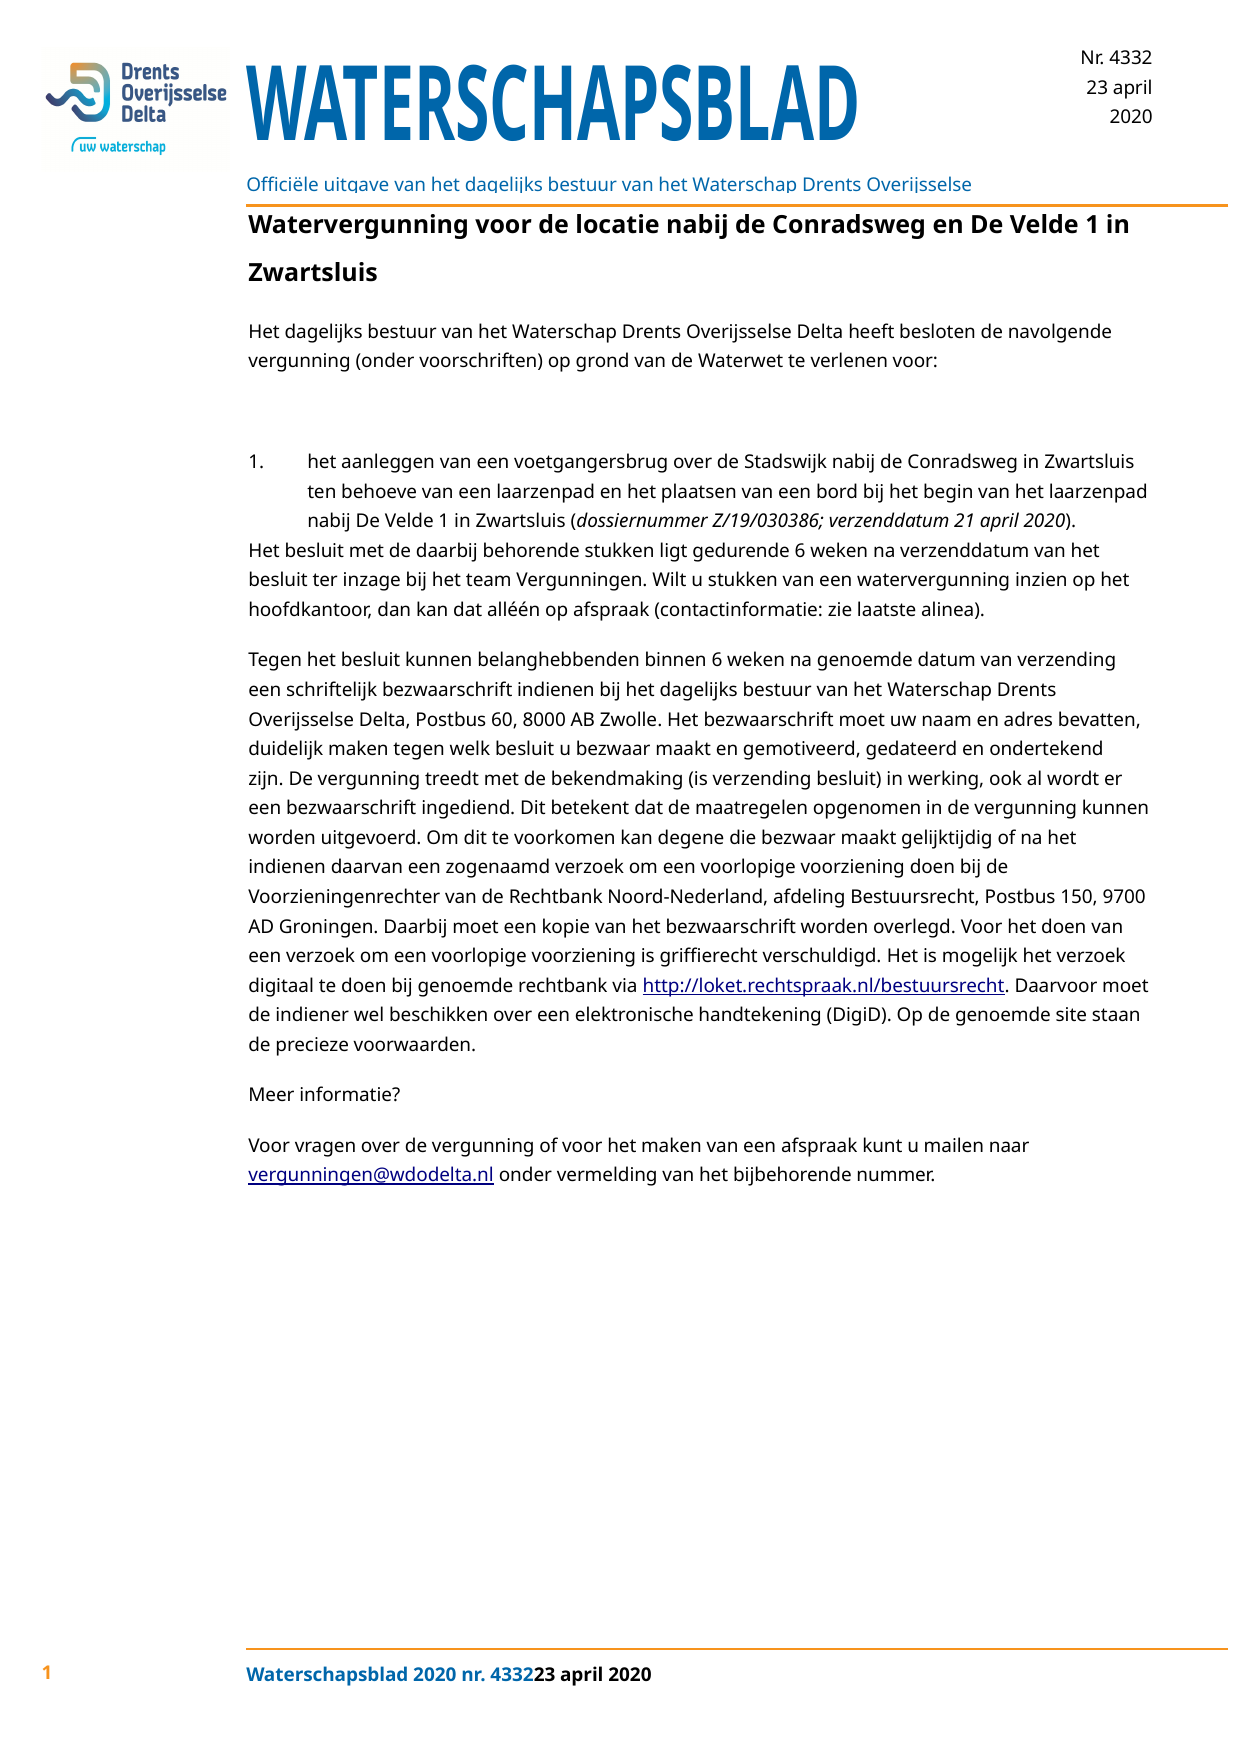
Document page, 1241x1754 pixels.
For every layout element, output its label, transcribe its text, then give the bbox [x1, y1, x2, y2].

text Watervergunning voor de locatie nabij de Conradsweg en De Velde 1 in Zwartsluis [248, 207, 1152, 288]
list het aanleggen van een voetgangersbrug over de Stadswijk nabij de Conradsweg in Zwartsluis ten behoeve van een laarzenpad en het plaatsen van een bord bij het begin van het laarzenpad nabij De Velde 1 in Zwartsluis (dossiernummer Z/19/030386; verzenddatum 21 april 2020). [248, 448, 1152, 533]
text Meer informatie? [248, 1082, 1152, 1107]
text Tegen het besluit kunnen belanghebbenden binnen 6 weken na genoemde datum van verzending een schriftelijk bezwaarschrift indienen bij het dagelijks bestuur van het Waterschap Drents Overijsselse Delta, Postbus 60, 8000 AB Zwolle. Het bezwaarschrift moet uw naam en adres bevatten, duidelijk maken tegen welk besluit u bezwaar maakt en gemotiveerd, gedateerd en ondertekend zijn. De vergunning treedt met de bekendmaking (is verzending besluit) in werking, ook al wordt er een bezwaarschrift ingediend. Dit betekent dat de maatregelen opgenomen in de vergunning kunnen worden uitgevoerd. Om dit te voorkomen kan degene die bezwaar maakt gelijktijdig of na het indienen daarvan een zogenaamd verzoek om een voorlopige voorziening doen bij de Voorzieningenrechter van de Rechtbank Noord-Nederland, afdeling Bestuursrecht, Postbus 150, 9700 AD Groningen. Daarbij moet een kopie van het bezwaarschrift worden overlegd. Voor het doen van een verzoek om een voorlopige voorziening is griffierecht verschuldigd. Het is mogelijk het verzoek digitaal te doen bij genoemde rechtbank via http://loket.rechtspraak.nl/bestuursrecht. Daarvoor moet de indiener wel beschikken over een elektronische handtekening (DigiD). Op de genoemde site staan de precieze voorwaarden. [248, 647, 1152, 1057]
picture [41, 47, 231, 172]
text Het dagelijks bestuur van het Waterschap Drents Overijsselse Delta heeft besloten de navolgende vergunning (onder voorschriften) op grond van de Waterwet te verlenen voor: [248, 318, 1152, 373]
text Het besluit met de daarbij behorende stukken ligt gedurende 6 weken na verzenddatum van het besluit ter inzage bij het team Vergunningen. Wilt u stukken van een watervergunning inzien op het hoofdkantoor, dan kan dat alléén op afspraak (contactinformatie: zie laatste alinea). [248, 537, 1152, 622]
text Voor vragen over de vergunning of voor het maken van een afspraak kunt u mailen naar vergunningen@wdodelta.nl onder vermelding van het bijbehorende nummer. [248, 1132, 1152, 1187]
